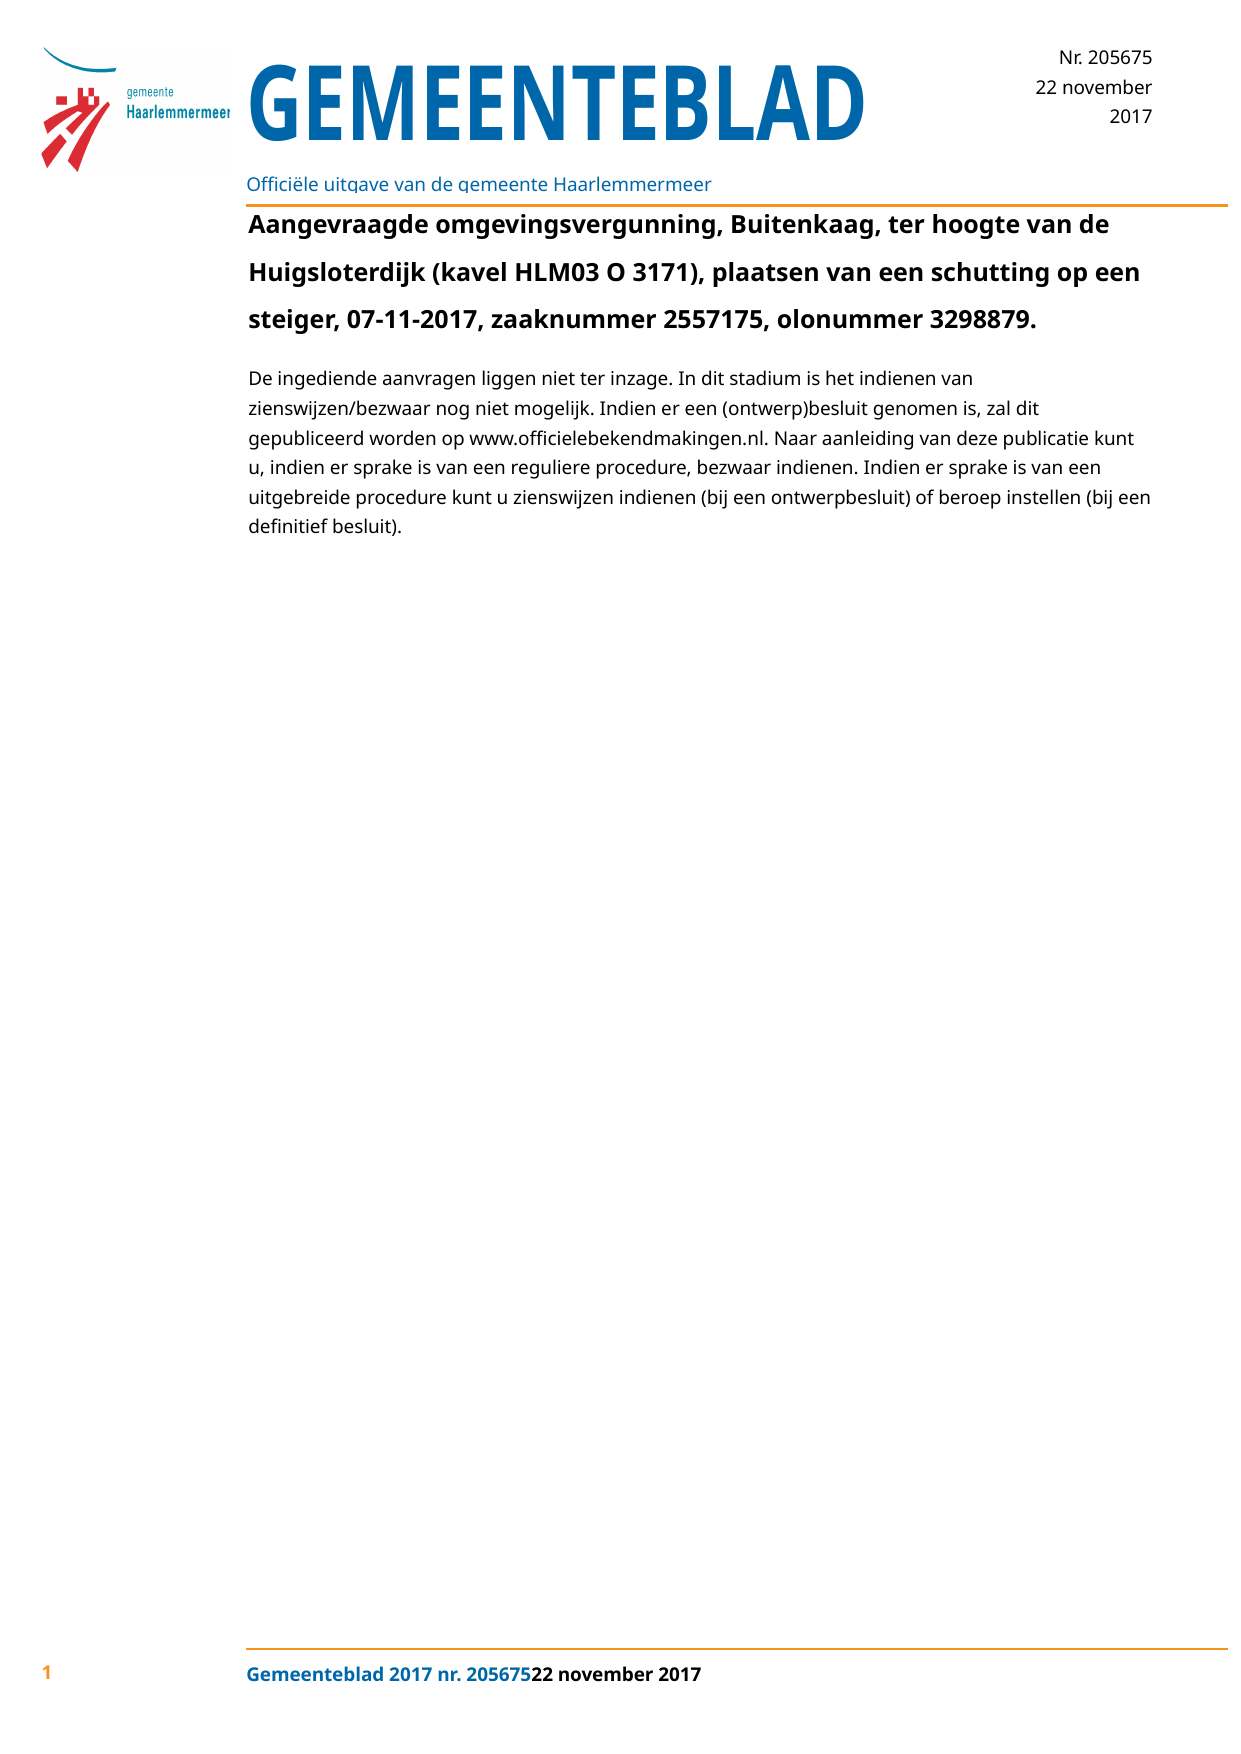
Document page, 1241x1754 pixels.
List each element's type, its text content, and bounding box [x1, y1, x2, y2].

text Aangevraagde omgevingsvergunning, Buitenkaag, ter hoogte van de Huigsloterdijk (kavel HLM03 O 3171), plaatsen van een schutting op een steiger, 07-11-2017, zaaknummer 2557175, olonummer 3298879. [248, 207, 1152, 336]
picture [41, 47, 231, 172]
text De ingediende aanvragen liggen niet ter inzage. In dit stadium is het indienen van zienswijzen/bezwaar nog niet mogelijk. Indien er een (ontwerp)besluit genomen is, zal dit gepubliceerd worden op www.officielebekendmakingen.nl. Naar aanleiding van deze publicatie kunt u, indien er sprake is van een reguliere procedure, bezwaar indienen. Indien er sprake is van een uitgebreide procedure kunt u zienswijzen indienen (bij een ontwerpbesluit) of beroep instellen (bij een definitief besluit). [248, 366, 1152, 539]
